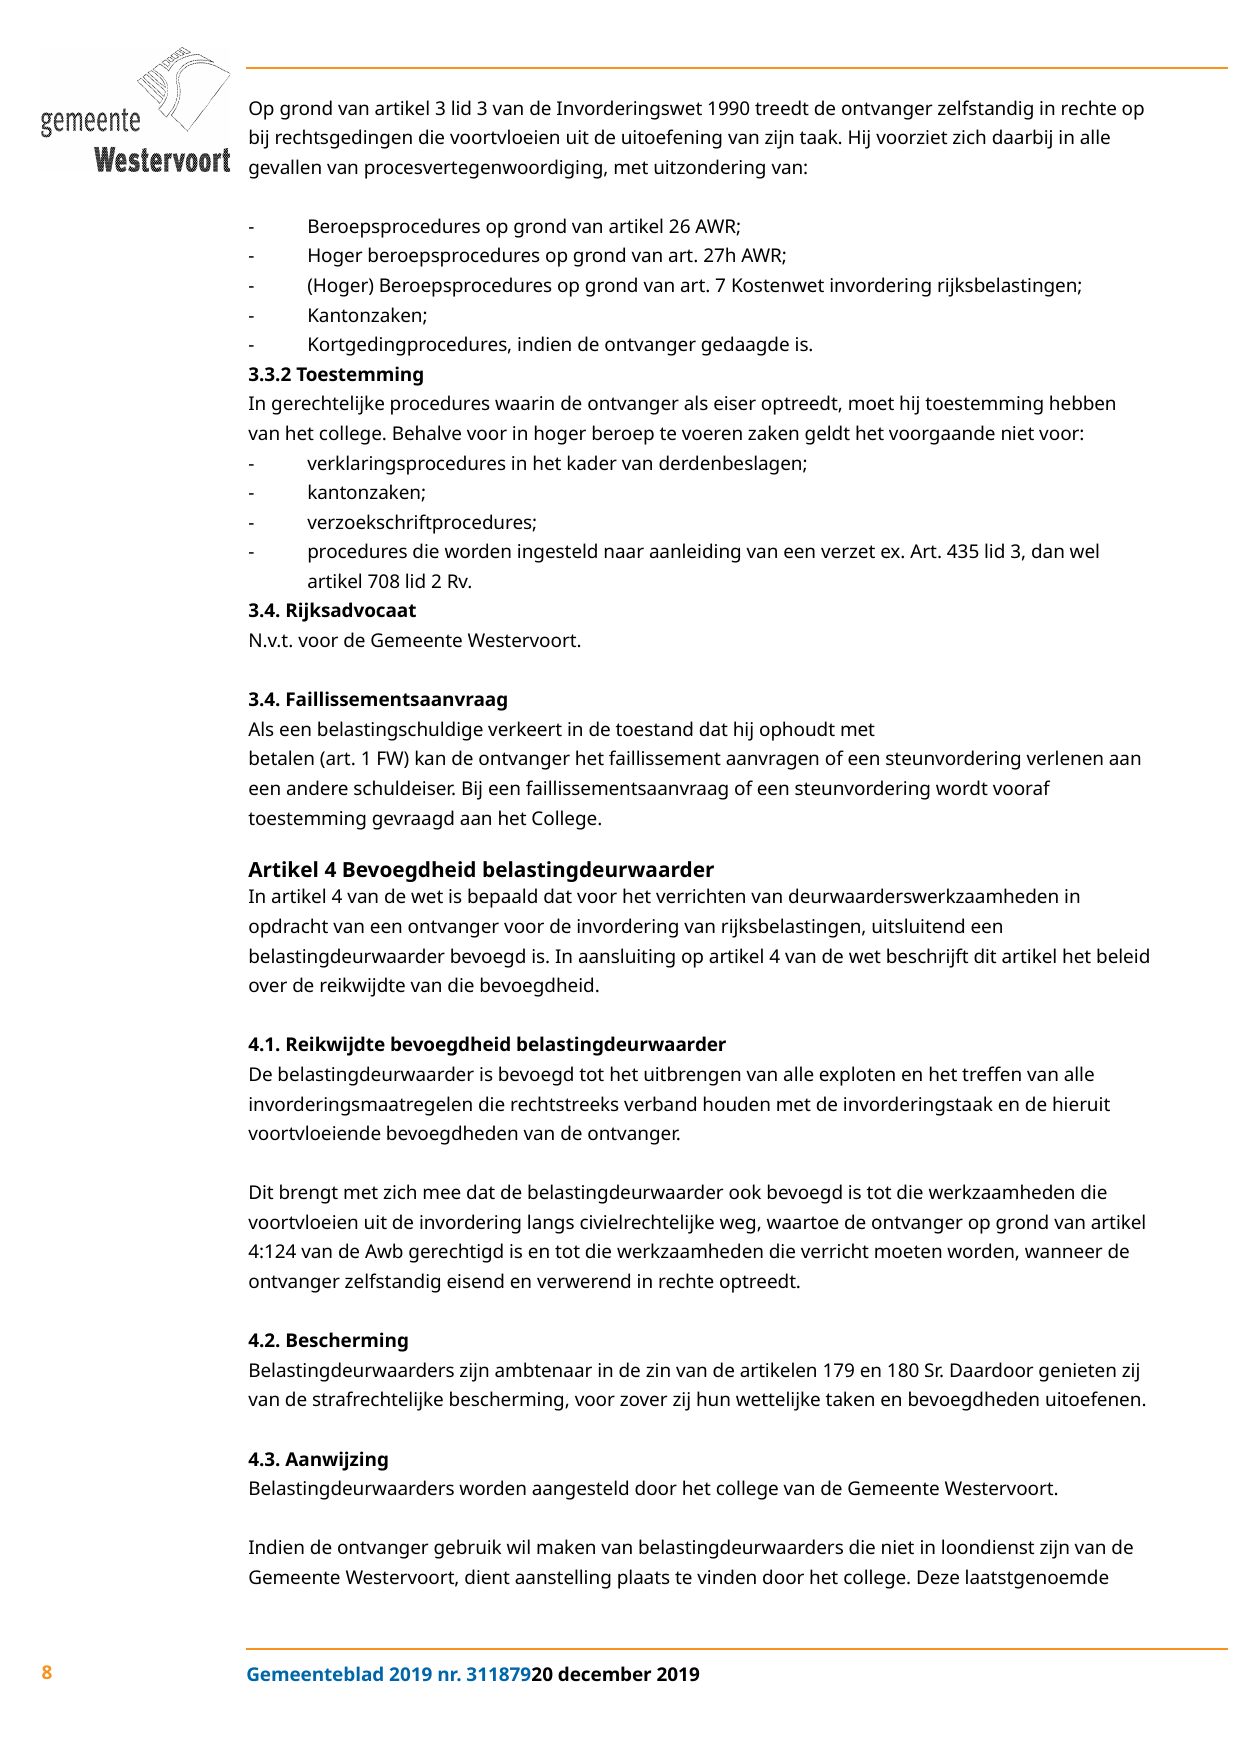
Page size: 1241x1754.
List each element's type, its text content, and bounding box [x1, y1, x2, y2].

text Artikel 4 Bevoegdheid belastingdeurwaarder [248, 855, 1152, 884]
text betalen (art. 1 FW) kan de ontvanger het faillissement aanvragen of een steunvordering verlenen aan [248, 746, 1152, 771]
text Op grond van artikel 3 lid 3 van de Invorderingswet 1990 treedt de ontvanger zelfstandig in rechte op bij rechtsgedingen die voortvloeien uit de uitoefening van zijn taak. Hij voorziet zich daarbij in alle gevallen van procesvertegenwoordiging, met uitzondering van: [248, 95, 1152, 180]
text een andere schuldeiser. Bij een faillissementsaanvraag of een steunvordering wordt vooraf [248, 775, 1152, 801]
text Dit brengt met zich mee dat de belastingdeurwaarder ook bevoegd is tot die werkzaamheden die voortvloeien uit de invordering langs civielrechtelijke weg, waartoe de ontvanger op grond van artikel 4:124 van de Awb gerechtigd is en tot die werkzaamheden die verricht moeten worden, wanneer de ontvanger zelfstandig eisend en verwerend in rechte optreedt. [248, 1179, 1152, 1294]
text Belastingdeurwaarders zijn ambtenaar in de zin van de artikelen 179 en 180 Sr. Daardoor genieten zij van de strafrechtelijke bescherming, voor zover zij hun wettelijke taken en bevoegdheden uitoefenen. [248, 1357, 1152, 1412]
text 4.1. Reikwijdte bevoegdheid belastingdeurwaarder [248, 1032, 1152, 1057]
list kantonzaken; [248, 479, 1152, 505]
text Als een belastingschuldige verkeert in de toestand dat hij ophoudt met [248, 716, 1152, 742]
list Kortgedingprocedures, indien de ontvanger gedaagde is. [248, 331, 1152, 357]
list (Hoger) Beroepsprocedures op grond van art. 7 Kostenwet invordering rijksbelastingen; [248, 272, 1152, 298]
list procedures die worden ingesteld naar aanleiding van een verzet ex. Art. 435 lid 3, dan wel artikel 708 lid 2 Rv. [248, 538, 1152, 594]
text 4.2. Bescherming [248, 1327, 1152, 1353]
list Kantonzaken; [248, 302, 1152, 328]
text In gerechtelijke procedures waarin de ontvanger als eiser optreedt, moet hij toestemming hebben van het college. Behalve voor in hoger beroep te voeren zaken geldt het voorgaande niet voor: [248, 391, 1152, 446]
text Indien de ontvanger gebruik wil maken van belastingdeurwaarders die niet in loondienst zijn van de Gemeente Westervoort, dient aanstelling plaats te vinden door het college. Deze laatstgenoemde [248, 1534, 1152, 1590]
text 3.4. Faillissementsaanvraag [248, 686, 1152, 712]
text 4.3. Aanwijzing [248, 1446, 1152, 1471]
list verklaringsprocedures in het kader van derdenbeslagen; [248, 450, 1152, 476]
text Belastingdeurwaarders worden aangesteld door het college van de Gemeente Westervoort. [248, 1475, 1152, 1501]
picture [41, 47, 231, 172]
text In artikel 4 van de wet is bepaald dat voor het verrichten van deurwaarderswerkzaamheden in opdracht van een ontvanger voor de invordering van rijksbelastingen, uitsluitend een belastingdeurwaarder bevoegd is. In aansluiting op artikel 4 van de wet beschrijft dit artikel het beleid over de reikwijdte van die bevoegdheid. [248, 884, 1152, 998]
list Beroepsprocedures op grond van artikel 26 AWR; [248, 213, 1152, 239]
text N.v.t. voor de Gemeente Westervoort. [248, 627, 1152, 653]
list verzoekschriftprocedures; [248, 509, 1152, 535]
list Hoger beroepsprocedures op grond van art. 27h AWR; [248, 243, 1152, 268]
text 3.4. Rijksadvocaat [248, 598, 1152, 623]
text 3.3.2 Toestemming [248, 361, 1152, 387]
text De belastingdeurwaarder is bevoegd tot het uitbrengen van alle exploten en het treffen van alle invorderingsmaatregelen die rechtstreeks verband houden met de invorderingstaak en de hieruit voortvloeiende bevoegdheden van de ontvanger. [248, 1061, 1152, 1146]
text toestemming gevraagd aan het College. [248, 805, 1152, 831]
